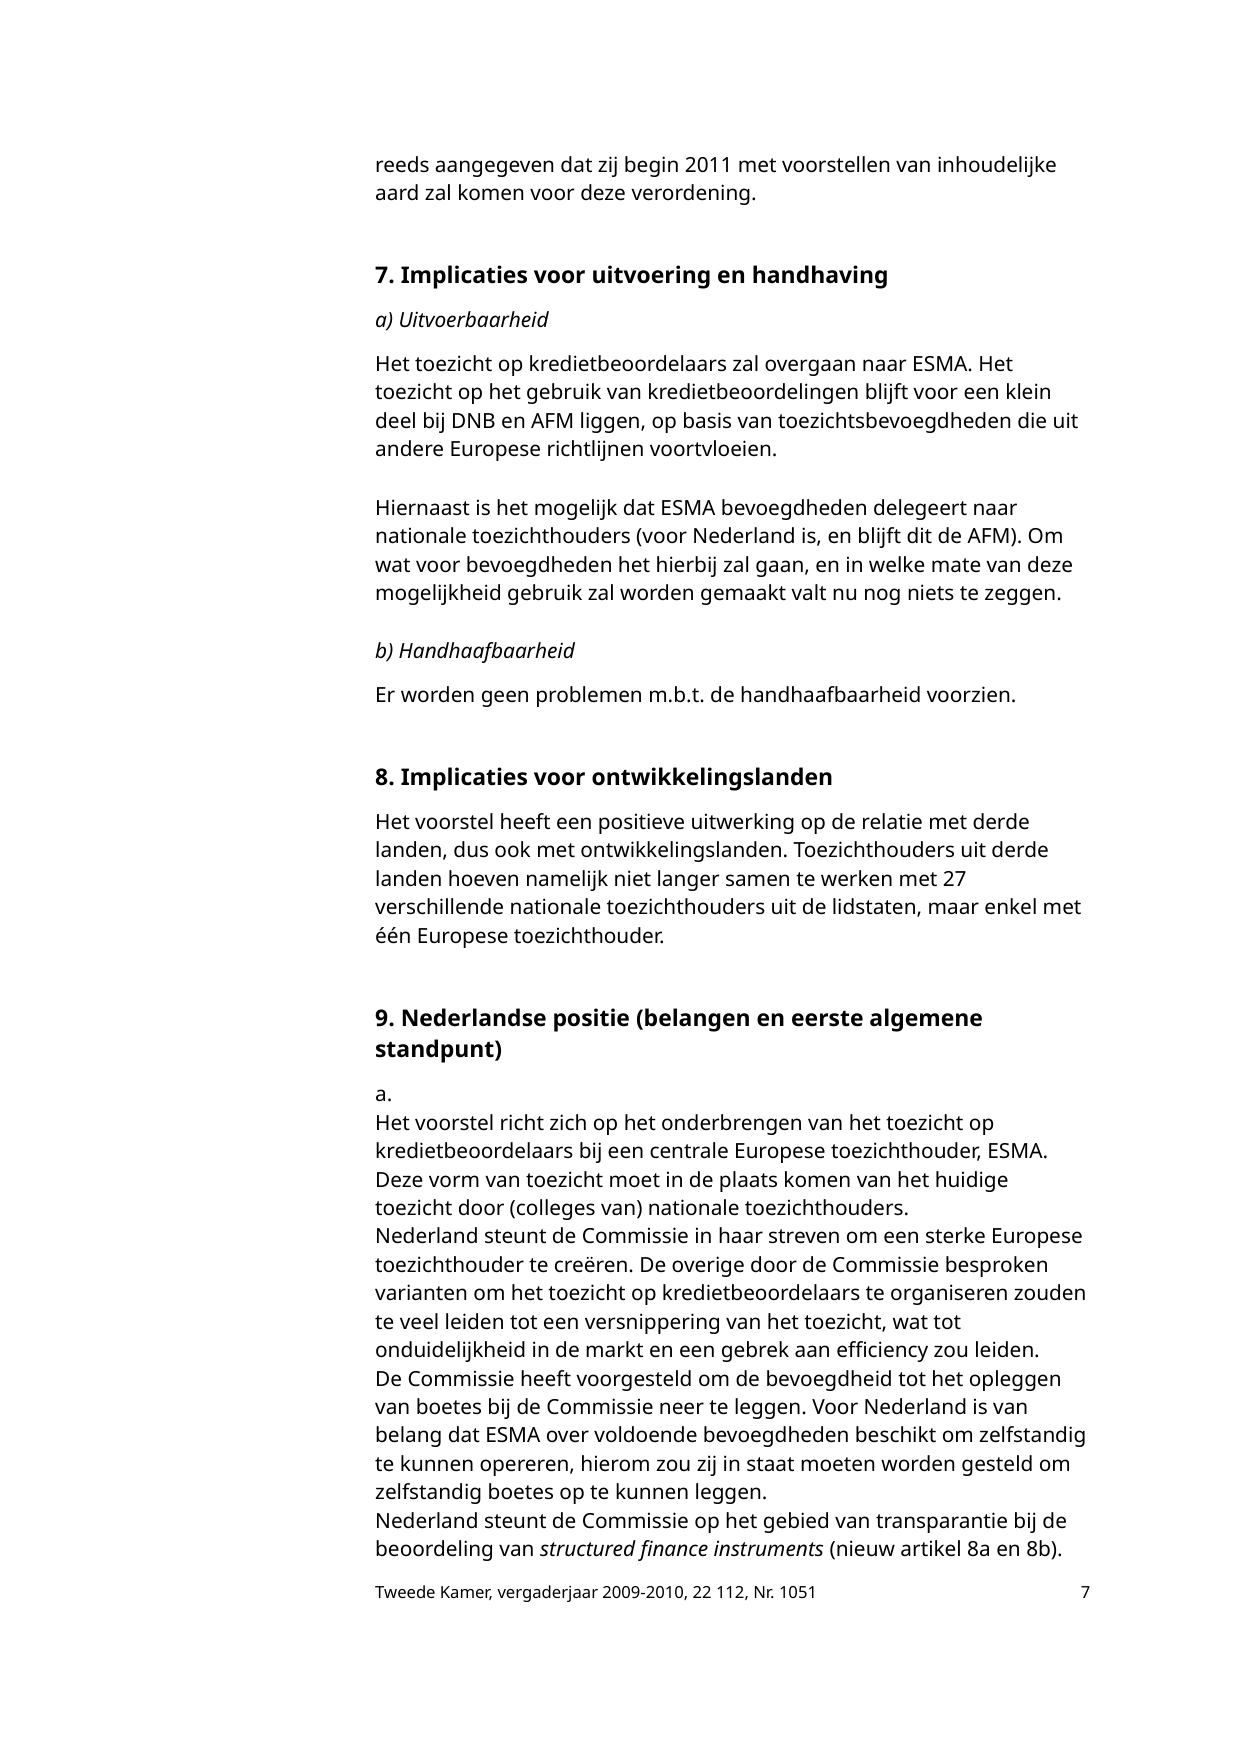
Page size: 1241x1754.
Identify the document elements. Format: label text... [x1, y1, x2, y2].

text a) Uitvoerbaarheid [375, 306, 1090, 334]
text Er worden geen problemen m.b.t. de handhaafbaarheid voorzien. [375, 680, 1090, 708]
text De Commissie heeft voorgesteld om de bevoegdheid tot het opleggen van boetes bij de Commissie neer te leggen. Voor Nederland is van belang dat ESMA over voldoende bevoegdheden beschikt om zelfstandig te kunnen opereren, hierom zou zij in staat moeten worden gesteld om zelfstandig boetes op te kunnen leggen. [375, 1364, 1090, 1506]
text Nederland steunt de Commissie op het gebied van transparantie bij de beoordeling van structured finance instruments (nieuw artikel 8a en 8b). [375, 1506, 1090, 1563]
text b) Handhaafbaarheid [375, 637, 1090, 665]
text Het voorstel heeft een positieve uitwerking op de relatie met derde landen, dus ook met ontwikkelingslanden. Toezichthouders uit derde landen hoeven namelijk niet langer samen te werken met 27 verschillende nationale toezichthouders uit de lidstaten, maar enkel met één Europese toezichthouder. [375, 807, 1090, 949]
subtitle 7. Implicaties voor uitvoering en handhaving [375, 259, 1090, 291]
text a. [375, 1079, 1090, 1108]
text Nederland steunt de Commissie in haar streven om een sterke Europese toezichthouder te creëren. De overige door de Commissie besproken varianten om het toezicht op kredietbeoordelaars te organiseren zouden te veel leiden tot een versnippering van het toezicht, wat tot onduidelijkheid in de markt en een gebrek aan efficiency zou leiden. [375, 1222, 1090, 1364]
text reeds aangegeven dat zij begin 2011 met voorstellen van inhoudelijke aard zal komen voor deze verordening. [375, 150, 1090, 207]
subtitle 8. Implicaties voor ontwikkelingslanden [375, 761, 1090, 792]
subtitle 9. Nederlandse positie (belangen en eerste algemene standpunt) [375, 1002, 1090, 1064]
text Het voorstel richt zich op het onderbrengen van het toezicht op kredietbeoordelaars bij een centrale Europese toezichthouder, ESMA. Deze vorm van toezicht moet in de plaats komen van het huidige toezicht door (colleges van) nationale toezichthouders. [375, 1108, 1090, 1222]
text Het toezicht op kredietbeoordelaars zal overgaan naar ESMA. Het toezicht op het gebruik van kredietbeoordelingen blijft voor een klein deel bij DNB en AFM liggen, op basis van toezichtsbevoegdheden die uit andere Europese richtlijnen voortvloeien. [375, 349, 1090, 463]
text Hiernaast is het mogelijk dat ESMA bevoegdheden delegeert naar nationale toezichthouders (voor Nederland is, en blijft dit de AFM). Om wat voor bevoegdheden het hierbij zal gaan, en in welke mate van deze mogelijkheid gebruik zal worden gemaakt valt nu nog niets te zeggen. [375, 493, 1090, 607]
